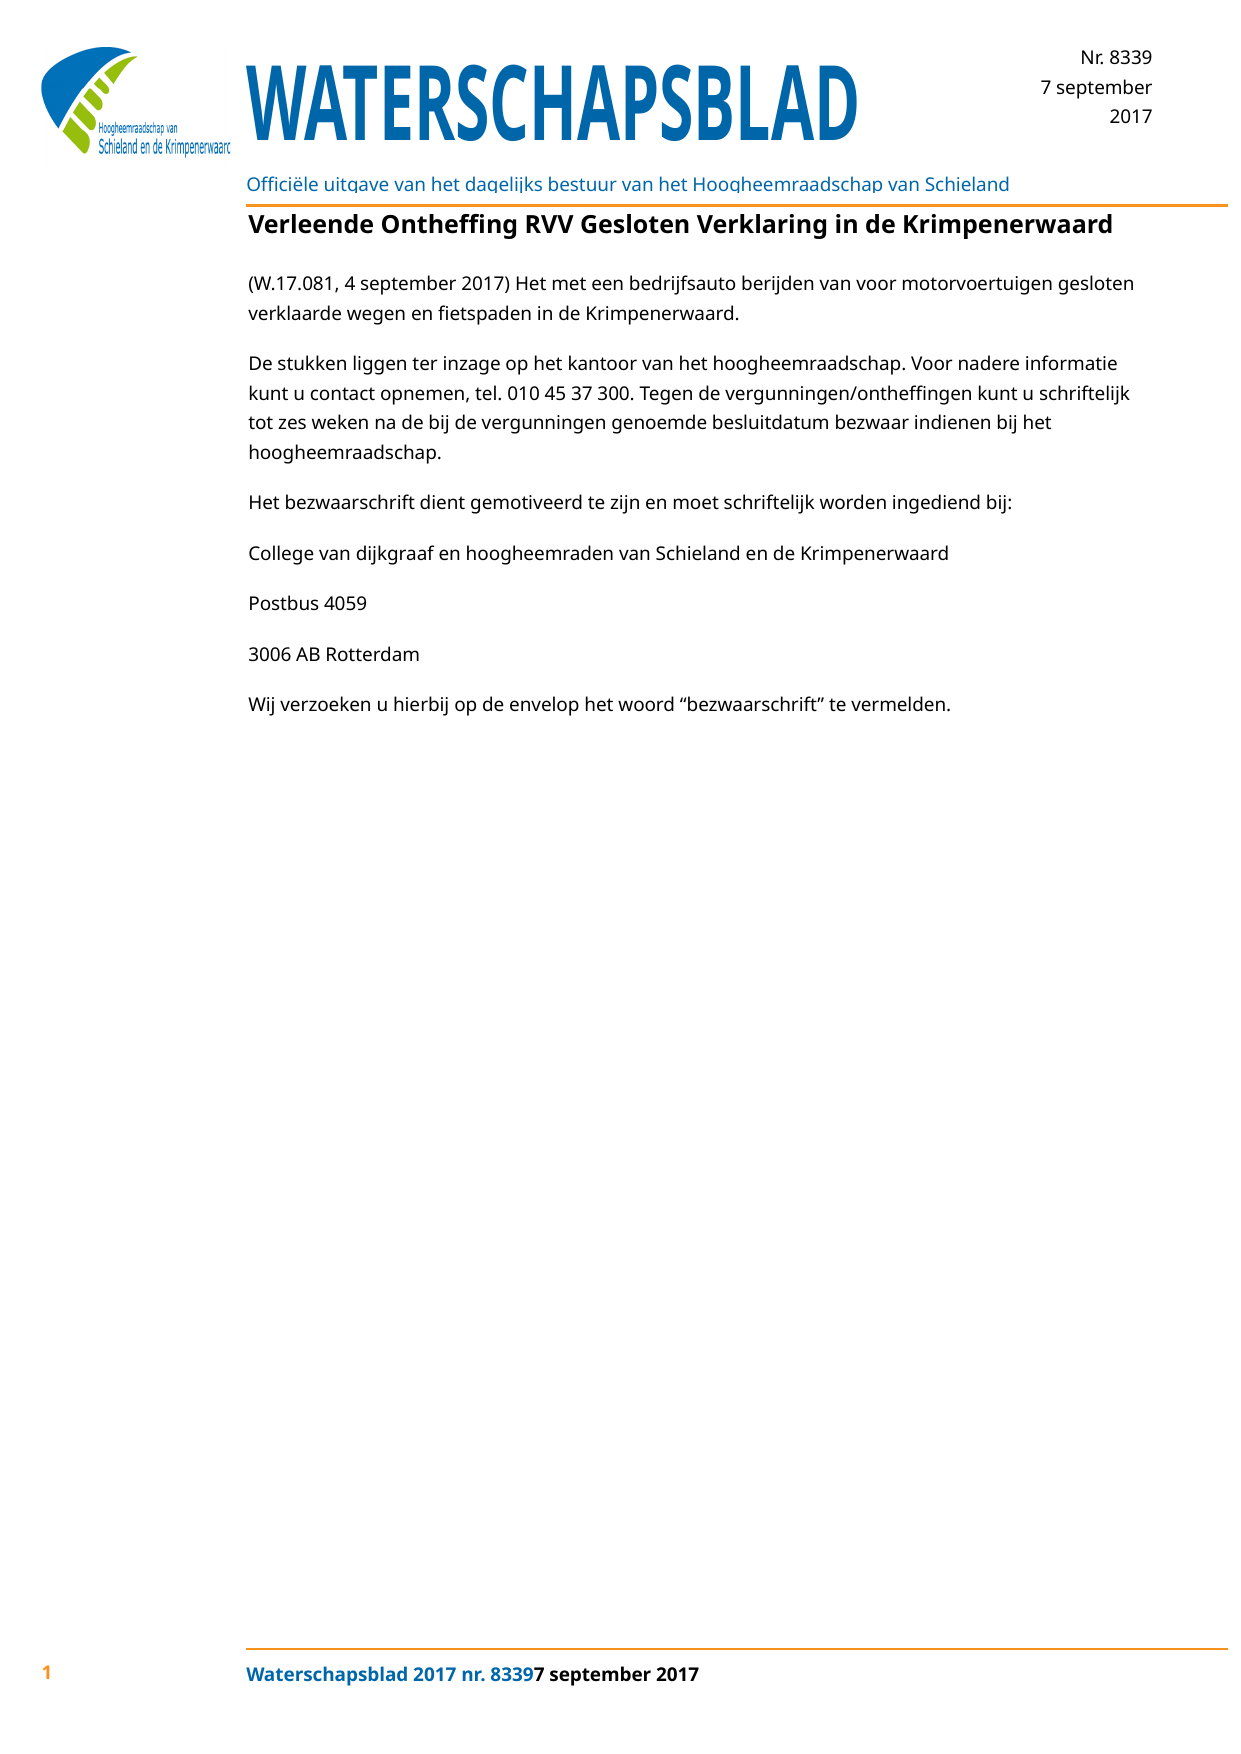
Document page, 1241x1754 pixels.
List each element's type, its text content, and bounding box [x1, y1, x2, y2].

picture [41, 47, 231, 172]
text Verleende Ontheffing RVV Gesloten Verklaring in de Krimpenerwaard [248, 207, 1152, 241]
text Postbus 4059 [248, 590, 1152, 616]
text (W.17.081, 4 september 2017) Het met een bedrijfsauto berijden van voor motorvoertuigen gesloten verklaarde wegen en fietspaden in de Krimpenerwaard. [248, 270, 1152, 326]
text Het bezwaarschrift dient gemotiveerd te zijn en moet schriftelijk worden ingediend bij: [248, 489, 1152, 515]
text College van dijkgraaf en hoogheemraden van Schieland en de Krimpenerwaard [248, 540, 1152, 566]
text Wij verzoeken u hierbij op de envelop het woord “bezwaarschrift” te vermelden. [248, 691, 1152, 717]
text De stukken liggen ter inzage op het kantoor van het hoogheemraadschap. Voor nadere informatie kunt u contact opnemen, tel. 010 45 37 300. Tegen de vergunningen/ontheffingen kunt u schriftelijk tot zes weken na de bij de vergunningen genoemde besluitdatum bezwaar indienen bij het hoogheemraadschap. [248, 350, 1152, 465]
text 3006 AB Rotterdam [248, 641, 1152, 666]
